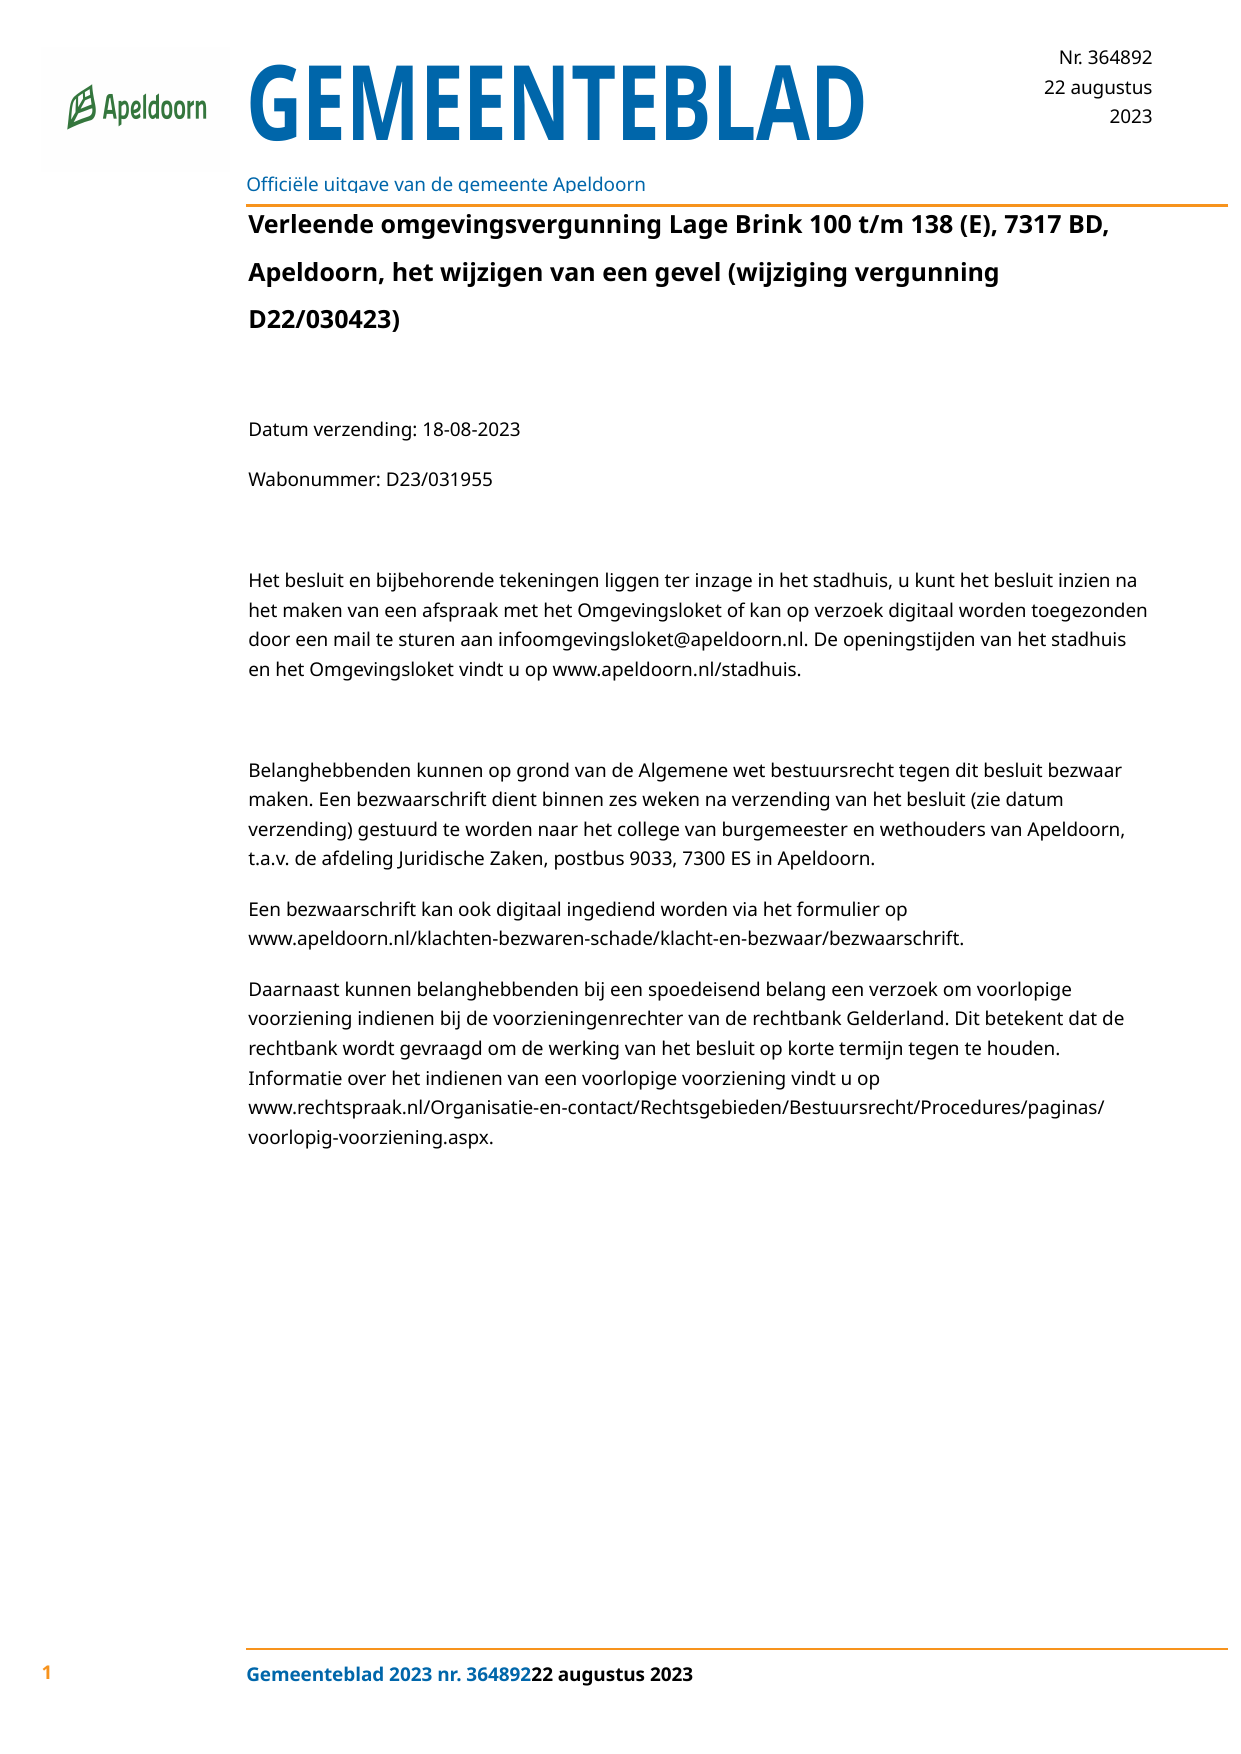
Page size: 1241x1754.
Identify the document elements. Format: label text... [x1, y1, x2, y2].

text Datum verzending: 18-08-2023 [248, 416, 1152, 442]
text Een bezwaarschrift kan ook digitaal ingediend worden via het formulier op www.apeldoorn.nl/klachten-bezwaren-schade/klacht-en-bezwaar/bezwaarschrift. [248, 896, 1152, 951]
text Belanghebbenden kunnen op grond van de Algemene wet bestuursrecht tegen dit besluit bezwaar maken. Een bezwaarschrift dient binnen zes weken na verzending van het besluit (zie datum verzending) gestuurd te worden naar het college van burgemeester en wethouders van Apeldoorn, t.a.v. de afdeling Juridische Zaken, postbus 9033, 7300 ES in Apeldoorn. [248, 757, 1152, 871]
picture [41, 47, 231, 172]
text Daarnaast kunnen belanghebbenden bij een spoedeisend belang een verzoek om voorlopige voorziening indienen bij de voorzieningenrechter van de rechtbank Gelderland. Dit betekent dat de rechtbank wordt gevraagd om de werking van het besluit op korte termijn tegen te houden. Informatie over het indienen van een voorlopige voorziening vindt u op www.rechtspraak.nl/Organisatie-en-contact/Rechtsgebieden/Bestuursrecht/Procedures/paginas/voorlopig-voorziening.aspx. [248, 976, 1152, 1149]
text Wabonummer: D23/031955 [248, 466, 1152, 492]
text Het besluit en bijbehorende tekeningen liggen ter inzage in het stadhuis, u kunt het besluit inzien na het maken van een afspraak met het Omgevingsloket of kan op verzoek digitaal worden toegezonden door een mail te sturen aan infoomgevingsloket@apeldoorn.nl. De openingstijden van het stadhuis en het Omgevingsloket vindt u op www.apeldoorn.nl/stadhuis. [248, 567, 1152, 682]
text Verleende omgevingsvergunning Lage Brink 100 t/m 138 (E), 7317 BD, Apeldoorn, het wijzigen van een gevel (wijziging vergunning D22/030423) [248, 207, 1152, 336]
